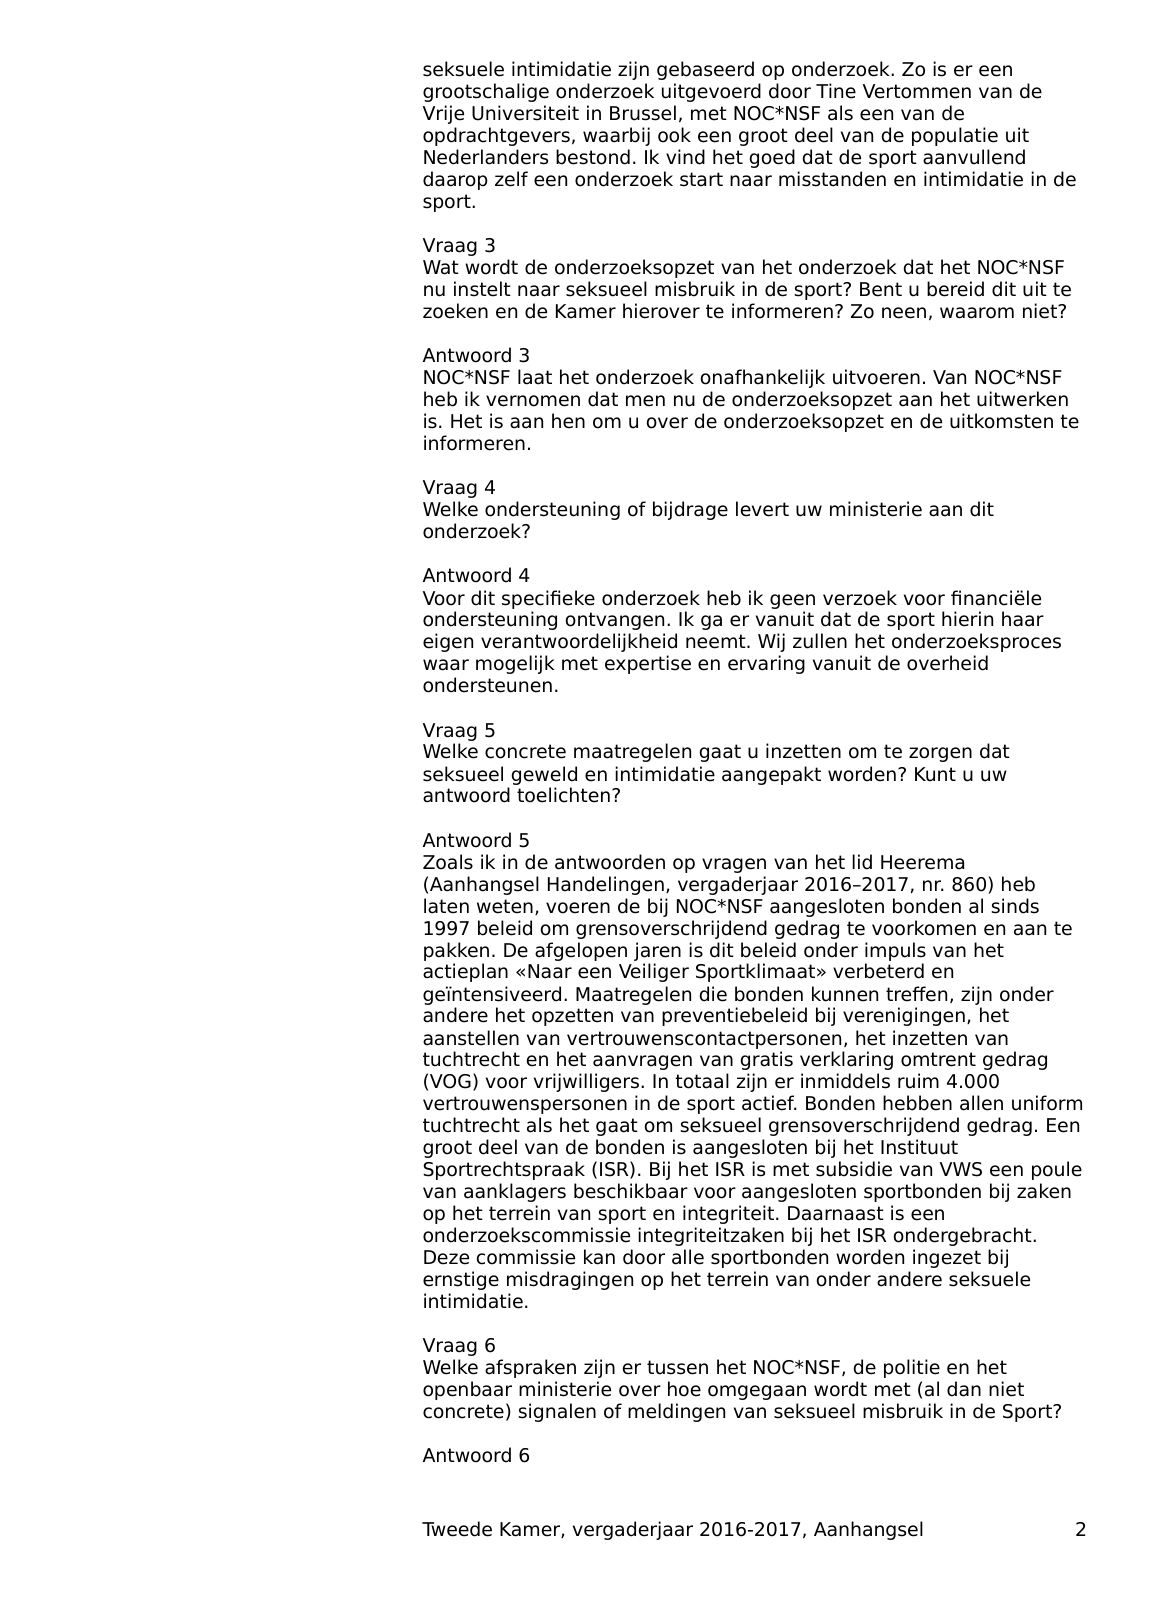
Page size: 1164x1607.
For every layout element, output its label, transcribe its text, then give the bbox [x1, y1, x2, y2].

text Vraag 6 [422, 1335, 1087, 1357]
text Vraag 5 [422, 719, 1087, 741]
text Vraag 4 [422, 477, 1087, 499]
text Welke afspraken zijn er tussen het NOC*NSF, de politie en het openbaar ministerie over hoe omgegaan wordt met (al dan niet concrete) signalen of meldingen van seksueel misbruik in de Sport? [422, 1357, 1087, 1423]
text Antwoord 3 [422, 345, 1087, 367]
text Wat wordt de onderzoeksopzet van het onderzoek dat het NOC*NSF nu instelt naar seksueel misbruik in de sport? Bent u bereid dit uit te zoeken en de Kamer hierover te informeren? Zo neen, waarom niet? [422, 257, 1087, 323]
text NOC*NSF laat het onderzoek onafhankelijk uitvoeren. Van NOC*NSF heb ik vernomen dat men nu de onderzoeksopzet aan het uitwerken is. Het is aan hen om u over de onderzoeksopzet en de uitkomsten te informeren. [422, 367, 1087, 455]
text Welke ondersteuning of bijdrage levert uw ministerie aan dit onderzoek? [422, 499, 1087, 543]
text Antwoord 6 [422, 1445, 1087, 1467]
text Welke concrete maatregelen gaat u inzetten om te zorgen dat seksueel geweld en intimidatie aangepakt worden? Kunt u uw antwoord toelichten? [422, 741, 1087, 807]
text Zoals ik in de antwoorden op vragen van het lid Heerema (Aanhangsel Handelingen, vergaderjaar 2016–2017, nr. 860) heb laten weten, voeren de bij NOC*NSF aangesloten bonden al sinds 1997 beleid om grensoverschrijdend gedrag te voorkomen en aan te pakken. De afgelopen jaren is dit beleid onder impuls van het actieplan «Naar een Veiliger Sportklimaat» verbeterd en geïntensiveerd. Maatregelen die bonden kunnen treffen, zijn onder andere het opzetten van preventiebeleid bij verenigingen, het aanstellen van vertrouwenscontactpersonen, het inzetten van tuchtrecht en het aanvragen van gratis verklaring omtrent gedrag (VOG) voor vrijwilligers. In totaal zijn er inmiddels ruim 4.000 vertrouwenspersonen in de sport actief. Bonden hebben allen uniform tuchtrecht als het gaat om seksueel grensoverschrijdend gedrag. Een groot deel van de bonden is aangesloten bij het Instituut Sportrechtspraak (ISR). Bij het ISR is met subsidie van VWS een poule van aanklagers beschikbaar voor aangesloten sportbonden bij zaken op het terrein van sport en integriteit. Daarnaast is een onderzoekscommissie integriteitzaken bij het ISR ondergebracht. Deze commissie kan door alle sportbonden worden ingezet bij ernstige misdragingen op het terrein van onder andere seksuele intimidatie. [422, 852, 1087, 1313]
text seksuele intimidatie zijn gebaseerd op onderzoek. Zo is er een grootschalige onderzoek uitgevoerd door Tine Vertommen van de Vrije Universiteit in Brussel, met NOC*NSF als een van de opdrachtgevers, waarbij ook een groot deel van de populatie uit Nederlanders bestond. Ik vind het goed dat de sport aanvullend daarop zelf een onderzoek start naar misstanden en intimidatie in de sport. [422, 59, 1087, 213]
text Vraag 3 [422, 235, 1087, 257]
text Antwoord 5 [422, 829, 1087, 852]
text Voor dit specifieke onderzoek heb ik geen verzoek voor financiële ondersteuning ontvangen. Ik ga er vanuit dat de sport hierin haar eigen verantwoordelijkheid neemt. Wij zullen het onderzoeksproces waar mogelijk met expertise en ervaring vanuit de overheid ondersteunen. [422, 587, 1087, 697]
text Antwoord 4 [422, 565, 1087, 587]
